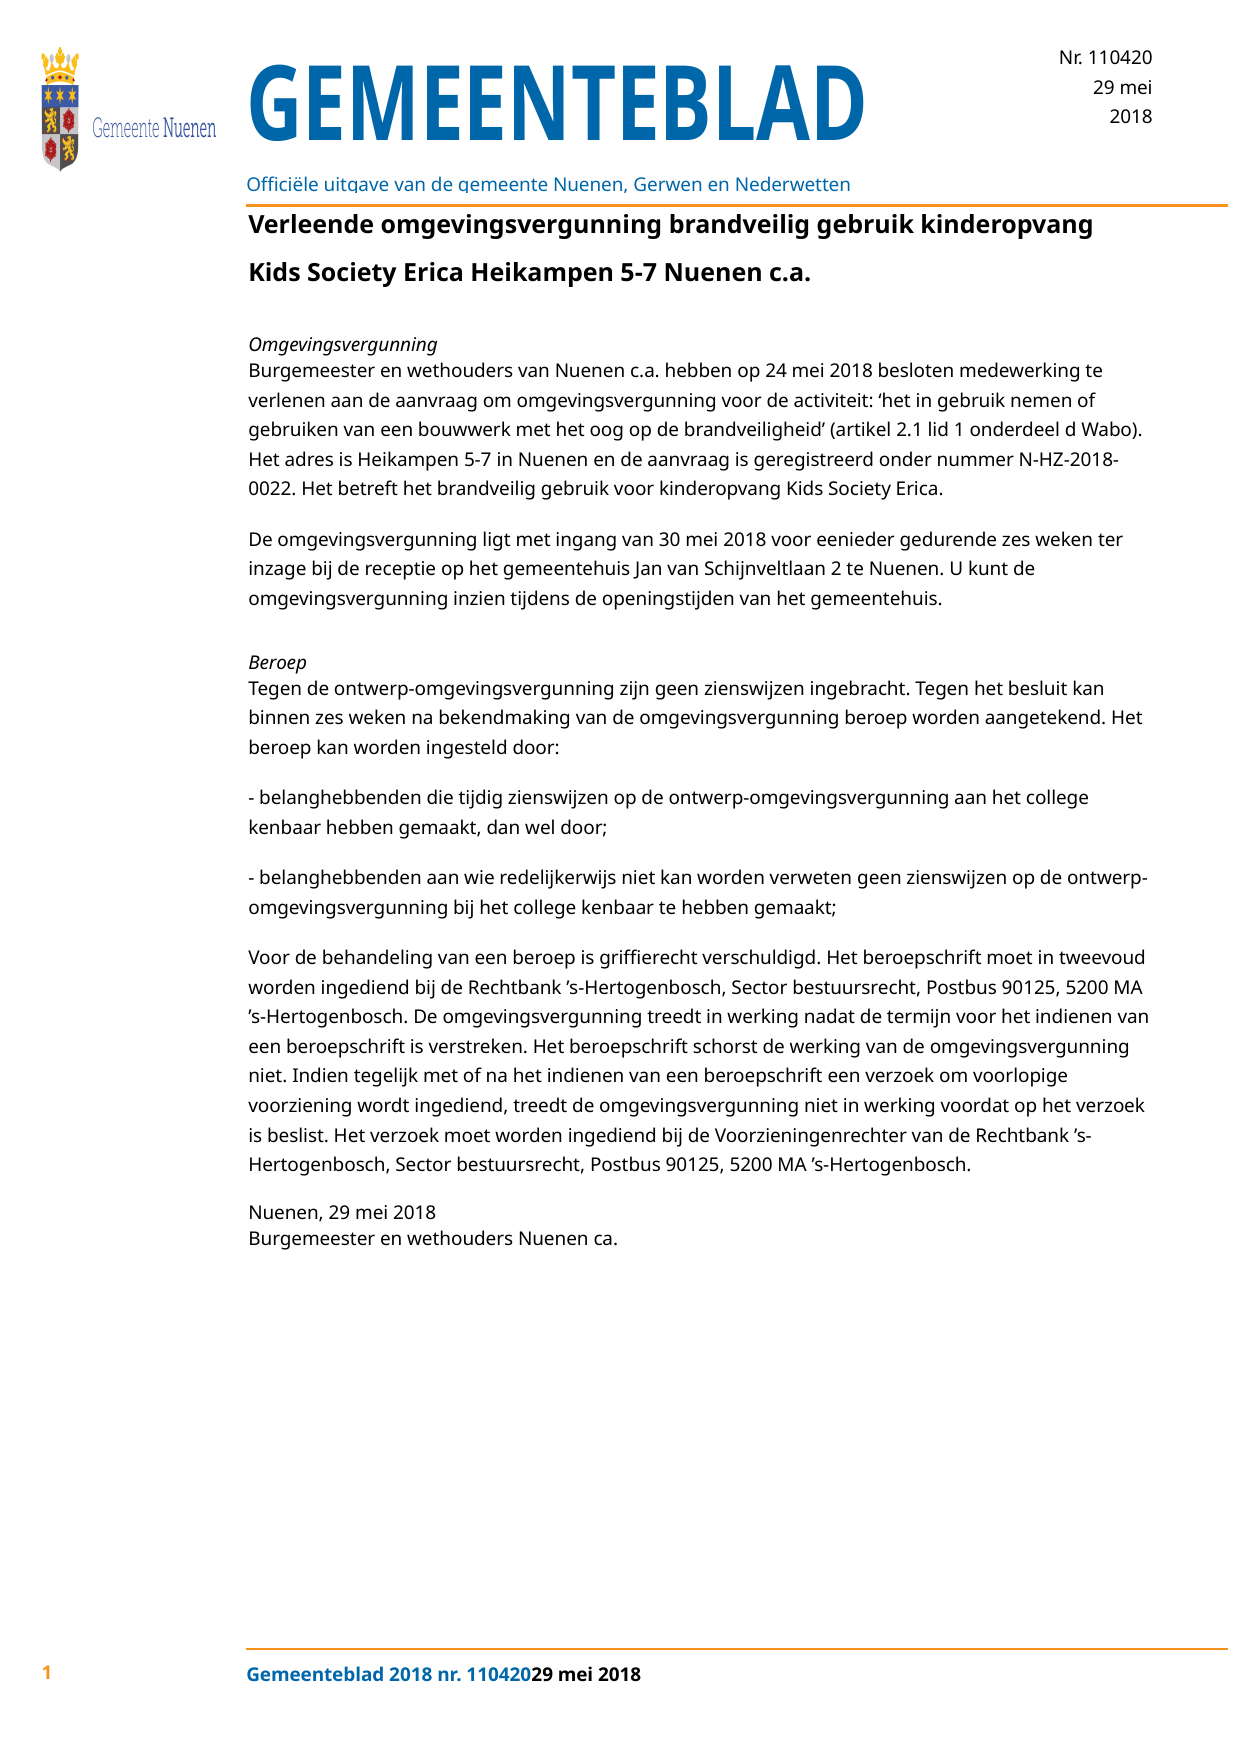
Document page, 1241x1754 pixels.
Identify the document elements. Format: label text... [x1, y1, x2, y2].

text Burgemeester en wethouders van Nuenen c.a. hebben op 24 mei 2018 besloten medewerking te verlenen aan de aanvraag om omgevingsvergunning voor de activiteit: ‘het in gebruik nemen of gebruiken van een bouwwerk met het oog op de brandveiligheid’ (artikel 2.1 lid 1 onderdeel d Wabo). Het adres is Heikampen 5-7 in Nuenen en de aanvraag is geregistreerd onder nummer N-HZ-2018-0022. Het betreft het brandveilig gebruik voor kinderopvang Kids Society Erica. [248, 357, 1152, 501]
text Tegen de ontwerp-omgevingsvergunning zijn geen zienswijzen ingebracht. Tegen het besluit kan binnen zes weken na bekendmaking van de omgevingsvergunning beroep worden aangetekend. Het beroep kan worden ingesteld door: [248, 675, 1152, 760]
text Burgemeester en wethouders Nuenen ca. [248, 1225, 1152, 1251]
text De omgevingsvergunning ligt met ingang van 30 mei 2018 voor eenieder gedurende zes weken ter inzage bij de receptie op het gemeentehuis Jan van Schijnveltlaan 2 te Nuenen. U kunt de omgevingsvergunning inzien tijdens de openingstijden van het gemeentehuis. [248, 526, 1152, 611]
text - belanghebbenden aan wie redelijkerwijs niet kan worden verweten geen zienswijzen op de ontwerp-omgevingsvergunning bij het college kenbaar te hebben gemaakt; [248, 864, 1152, 920]
text Beroep [248, 649, 1152, 675]
text Omgevingsvergunning [248, 331, 1152, 357]
text Voor de behandeling van een beroep is griffierecht verschuldigd. Het beroepschrift moet in tweevoud worden ingediend bij de Rechtbank ’s-Hertogenbosch, Sector bestuursrecht, Postbus 90125, 5200 MA ’s-Hertogenbosch. De omgevingsvergunning treedt in werking nadat de termijn voor het indienen van een beroepschrift is verstreken. Het beroepschrift schorst de werking van de omgevingsvergunning niet. Indien tegelijk met of na het indienen van een beroepschrift een verzoek om voorlopige voorziening wordt ingediend, treedt de omgevingsvergunning niet in werking voordat op het verzoek is beslist. Het verzoek moet worden ingediend bij de Voorzieningenrechter van de Rechtbank ’s-Hertogenbosch, Sector bestuursrecht, Postbus 90125, 5200 MA ’s-Hertogenbosch. [248, 944, 1152, 1177]
text Nuenen, 29 mei 2018 [248, 1199, 1152, 1225]
picture [41, 47, 231, 172]
text - belanghebbenden die tijdig zienswijzen op de ontwerp-omgevingsvergunning aan het college kenbaar hebben gemaakt, dan wel door; [248, 784, 1152, 840]
text Verleende omgevingsvergunning brandveilig gebruik kinderopvang Kids Society Erica Heikampen 5-7 Nuenen c.a. [248, 207, 1152, 288]
